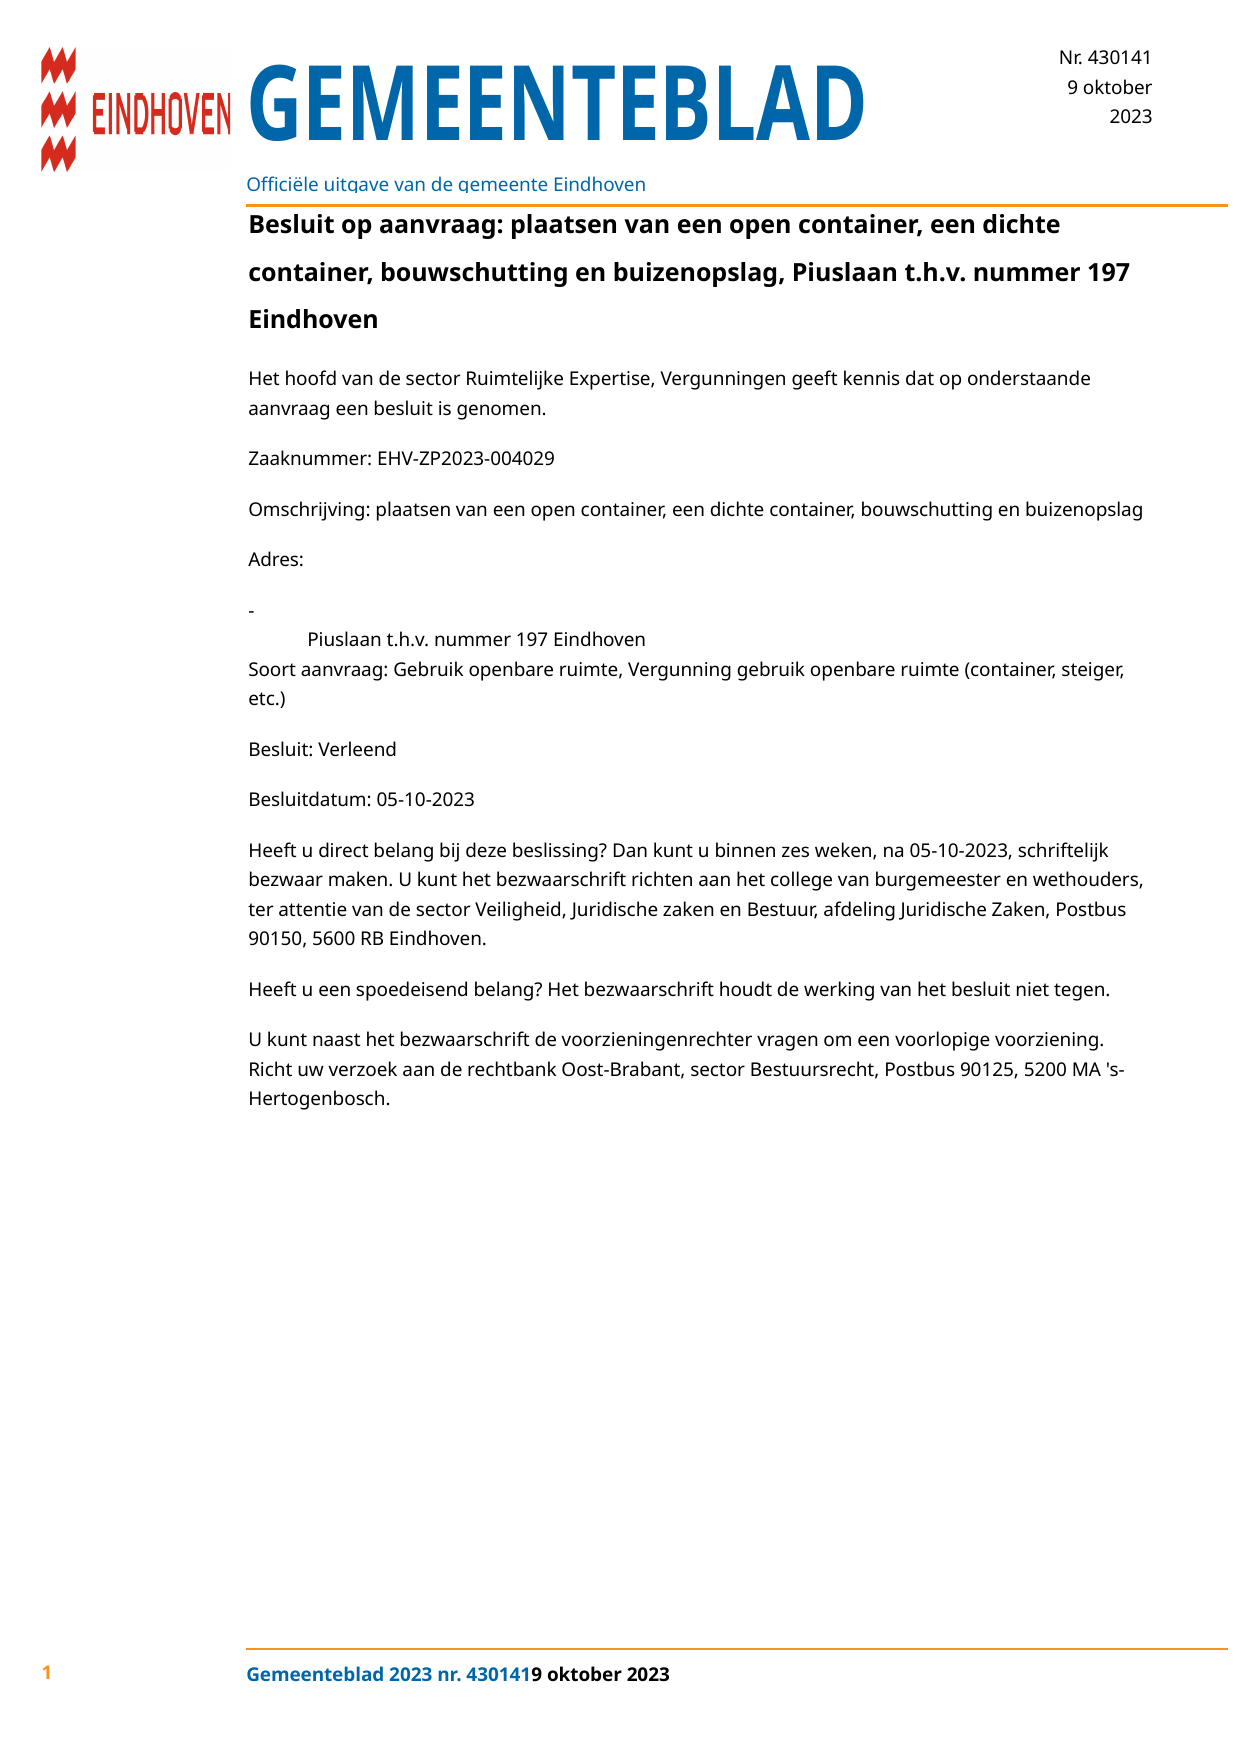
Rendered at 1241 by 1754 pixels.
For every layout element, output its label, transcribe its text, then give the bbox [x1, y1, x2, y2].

text Omschrijving: plaatsen van een open container, een dichte container, bouwschutting en buizenopslag [248, 496, 1152, 522]
text Heeft u een spoedeisend belang? Het bezwaarschrift houdt de werking van het besluit niet tegen. [248, 976, 1152, 1002]
text U kunt naast het bezwaarschrift de voorzieningenrechter vragen om een voorlopige voorziening. Richt uw verzoek aan de rechtbank Oost-Brabant, sector Bestuursrecht, Postbus 90125, 5200 MA 's-Hertogenbosch. [248, 1026, 1152, 1111]
text Besluitdatum: 05-10-2023 [248, 786, 1152, 812]
text Besluit op aanvraag: plaatsen van een open container, een dichte container, bouwschutting en buizenopslag, Piuslaan t.h.v. nummer 197 Eindhoven [248, 207, 1152, 336]
text Adres: [248, 546, 1152, 572]
text Heeft u direct belang bij deze beslissing? Dan kunt u binnen zes weken, na 05-10-2023, schriftelijk bezwaar maken. U kunt het bezwaarschrift richten aan het college van burgemeester en wethouders, ter attentie van de sector Veiligheid, Juridische zaken en Bestuur, afdeling Juridische Zaken, Postbus 90150, 5600 RB Eindhoven. [248, 837, 1152, 951]
list Piuslaan t.h.v. nummer 197 Eindhoven [248, 626, 1152, 652]
text Soort aanvraag: Gebruik openbare ruimte, Vergunning gebruik openbare ruimte (container, steiger, etc.) [248, 656, 1152, 711]
text Besluit: Verleend [248, 736, 1152, 762]
text Het hoofd van de sector Ruimtelijke Expertise, Vergunningen geeft kennis dat op onderstaande aanvraag een besluit is genomen. [248, 366, 1152, 421]
text Zaaknummer: EHV-ZP2023-004029 [248, 446, 1152, 471]
picture [41, 47, 231, 172]
